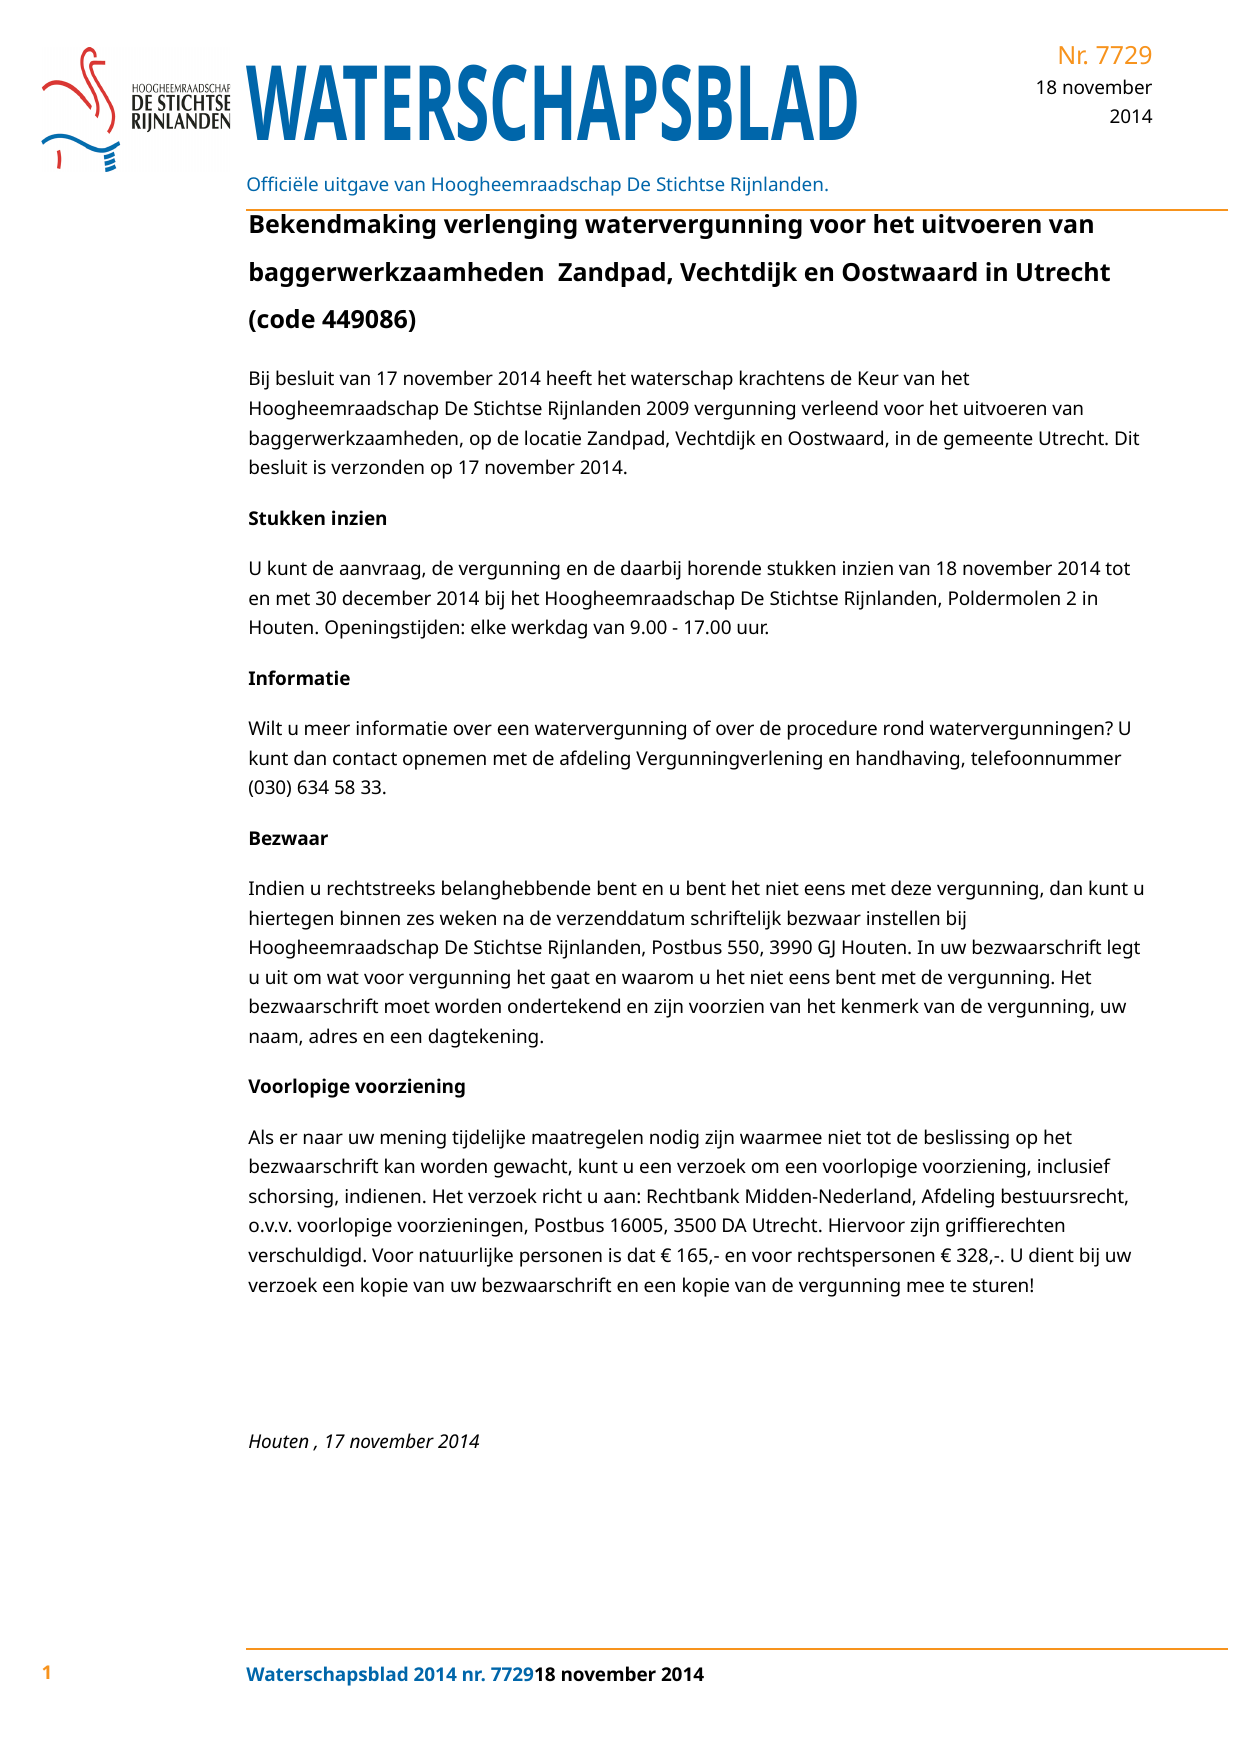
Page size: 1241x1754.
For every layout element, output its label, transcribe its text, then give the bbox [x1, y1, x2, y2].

text Indien u rechtstreeks belanghebbende bent en u bent het niet eens met deze vergunning, dan kunt u hiertegen binnen zes weken na de verzenddatum schriftelijk bezwaar instellen bij Hoogheemraadschap De Stichtse Rijnlanden, Postbus 550, 3990 GJ Houten. In uw bezwaarschrift legt u uit om wat voor vergunning het gaat en waarom u het niet eens bent met de vergunning. Het bezwaarschrift moet worden ondertekend en zijn voorzien van het kenmerk van de vergunning, uw naam, adres en een dagtekening. [248, 875, 1152, 1049]
text Bekendmaking verlenging watervergunning voor het uitvoeren van baggerwerkzaamheden Zandpad, Vechtdijk en Oostwaard in Utrecht (code 449086) [248, 211, 1152, 336]
text Bij besluit van 17 november 2014 heeft het waterschap krachtens de Keur van het Hoogheemraadschap De Stichtse Rijnlanden 2009 vergunning verleend voor het uitvoeren van baggerwerkzaamheden, op de locatie Zandpad, Vechtdijk en Oostwaard, in de gemeente Utrecht. Dit besluit is verzonden op 17 november 2014. [248, 366, 1152, 480]
text Informatie [248, 665, 1152, 690]
text Wilt u meer informatie over een watervergunning of over de procedure rond watervergunningen? U kunt dan contact opnemen met de afdeling Vergunningverlening en handhaving, telefoonnummer (030) 634 58 33. [248, 715, 1152, 800]
text Houten , 17 november 2014 [248, 1428, 1152, 1454]
text Stukken inzien [248, 505, 1152, 530]
text Als er naar uw mening tijdelijke maatregelen nodig zijn waarmee niet tot de beslissing op het bezwaarschrift kan worden gewacht, kunt u een verzoek om een voorlopige voorziening, inclusief schorsing, indienen. Het verzoek richt u aan: Rechtbank Midden-Nederland, Afdeling bestuursrecht, o.v.v. voorlopige voorzieningen, Postbus 16005, 3500 DA Utrecht. Hiervoor zijn griffierechten verschuldigd. Voor natuurlijke personen is dat € 165,- en voor rechtspersonen € 328,-. U dient bij uw verzoek een kopie van uw bezwaarschrift en een kopie van de vergunning mee te sturen! [248, 1124, 1152, 1297]
picture [41, 47, 231, 172]
text U kunt de aanvraag, de vergunning en de daarbij horende stukken inzien van 18 november 2014 tot en met 30 december 2014 bij het Hoogheemraadschap De Stichtse Rijnlanden, Poldermolen 2 in Houten. Openingstijden: elke werkdag van 9.00 - 17.00 uur. [248, 555, 1152, 640]
text Bezwaar [248, 825, 1152, 850]
text Voorlopige voorziening [248, 1073, 1152, 1099]
